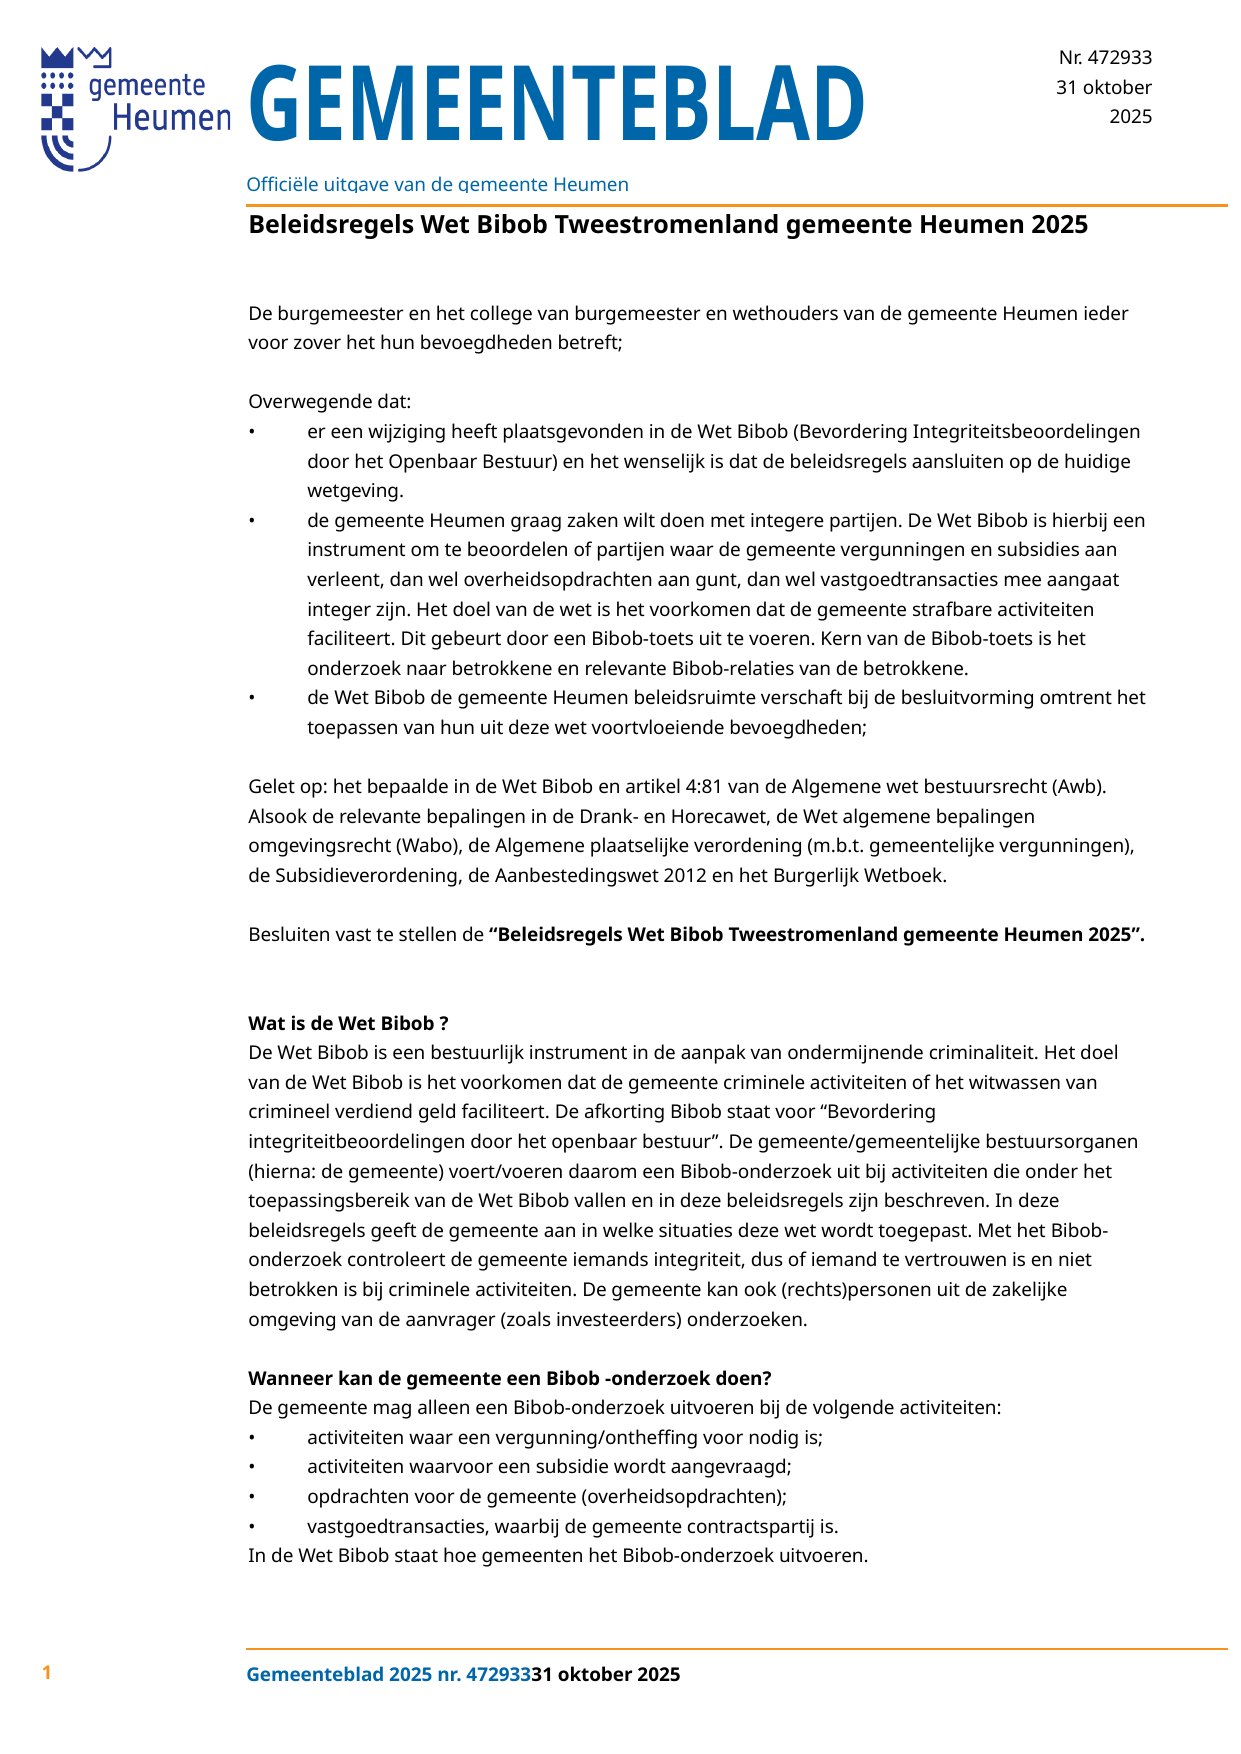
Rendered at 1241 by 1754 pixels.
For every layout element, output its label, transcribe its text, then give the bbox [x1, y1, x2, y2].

list de gemeente Heumen graag zaken wilt doen met integere partijen. De Wet Bibob is hierbij een instrument om te beoordelen of partijen waar de gemeente vergunningen en subsidies aan verleent, dan wel overheidsopdrachten aan gunt, dan wel vastgoedtransacties mee aangaat integer zijn. Het doel van de wet is het voorkomen dat de gemeente strafbare activiteiten faciliteert. Dit gebeurt door een Bibob-toets uit te voeren. Kern van de Bibob-toets is het onderzoek naar betrokkene en relevante Bibob-relaties van de betrokkene. [248, 507, 1152, 681]
list opdrachten voor de gemeente (overheidsopdrachten); [248, 1483, 1152, 1509]
list vastgoedtransacties, waarbij de gemeente contractspartij is. [248, 1513, 1152, 1538]
text Wat is de Wet Bibob ? [248, 1010, 1152, 1036]
text Besluiten vast te stellen de “Beleidsregels Wet Bibob Tweestromenland gemeente Heumen 2025”. [248, 921, 1152, 947]
text In de Wet Bibob staat hoe gemeenten het Bibob-onderzoek uitvoeren. [248, 1542, 1152, 1568]
text De gemeente mag alleen een Bibob-onderzoek uitvoeren bij de volgende activiteiten: [248, 1394, 1152, 1420]
text Wanneer kan de gemeente een Bibob -onderzoek doen? [248, 1365, 1152, 1391]
text Beleidsregels Wet Bibob Tweestromenland gemeente Heumen 2025 [248, 207, 1152, 241]
list activiteiten waarvoor een subsidie wordt aangevraagd; [248, 1454, 1152, 1479]
text Overwegende dat: [248, 389, 1152, 414]
text De burgemeester en het college van burgemeester en wethouders van de gemeente Heumen ieder voor zover het hun bevoegdheden betreft; [248, 300, 1152, 355]
text Gelet op: het bepaalde in de Wet Bibob en artikel 4:81 van de Algemene wet bestuursrecht (Awb). Alsook de relevante bepalingen in de Drank- en Horecawet, de Wet algemene bepalingen omgevingsrecht (Wabo), de Algemene plaatselijke verordening (m.b.t. gemeentelijke vergunningen), de Subsidieverordening, de Aanbestedingswet 2012 en het Burgerlijk Wetboek. [248, 773, 1152, 888]
list de Wet Bibob de gemeente Heumen beleidsruimte verschaft bij de besluitvorming omtrent het toepassen van hun uit deze wet voortvloeiende bevoegdheden; [248, 684, 1152, 740]
picture [41, 47, 231, 172]
list er een wijziging heeft plaatsgevonden in de Wet Bibob (Bevordering Integriteitsbeoordelingen door het Openbaar Bestuur) en het wenselijk is dat de beleidsregels aansluiten op de huidige wetgeving. [248, 418, 1152, 503]
text De Wet Bibob is een bestuurlijk instrument in de aanpak van ondermijnende criminaliteit. Het doel van de Wet Bibob is het voorkomen dat de gemeente criminele activiteiten of het witwassen van crimineel verdiend geld faciliteert. De afkorting Bibob staat voor “Bevordering integriteitbeoordelingen door het openbaar bestuur”. De gemeente/gemeentelijke bestuursorganen (hierna: de gemeente) voert/voeren daarom een Bibob-onderzoek uit bij activiteiten die onder het toepassingsbereik van de Wet Bibob vallen en in deze beleidsregels zijn beschreven. In deze beleidsregels geeft de gemeente aan in welke situaties deze wet wordt toegepast. Met het Bibob-onderzoek controleert de gemeente iemands integriteit, dus of iemand te vertrouwen is en niet betrokken is bij criminele activiteiten. De gemeente kan ook (rechts)personen uit de zakelijke omgeving van de aanvrager (zoals investeerders) onderzoeken. [248, 1039, 1152, 1331]
list activiteiten waar een vergunning/ontheffing voor nodig is; [248, 1424, 1152, 1450]
